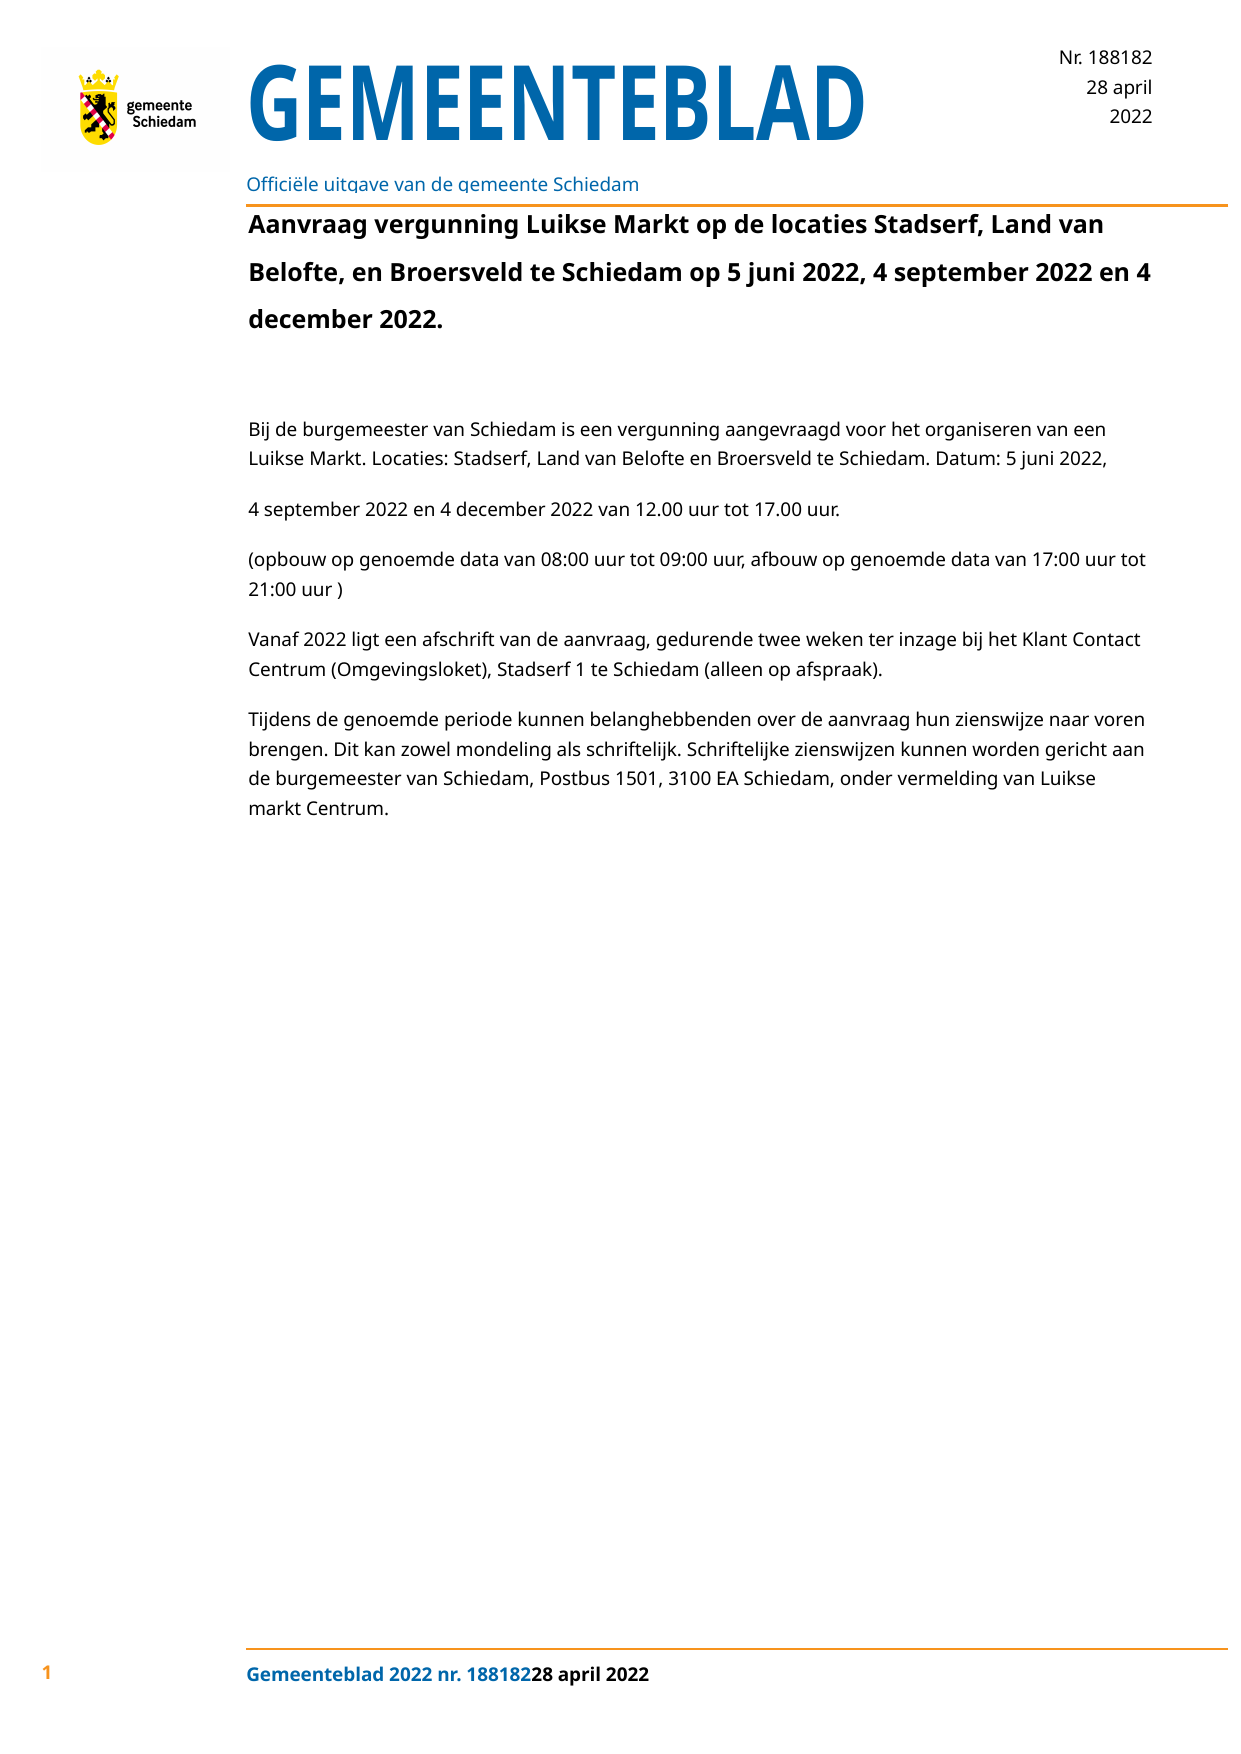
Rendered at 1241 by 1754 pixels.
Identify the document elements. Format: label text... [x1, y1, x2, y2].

text Aanvraag vergunning Luikse Markt op de locaties Stadserf, Land van Belofte, en Broersveld te Schiedam op 5 juni 2022, 4 september 2022 en 4 december 2022. [248, 207, 1152, 336]
text Tijdens de genoemde periode kunnen belanghebbenden over de aanvraag hun zienswijze naar voren brengen. Dit kan zowel mondeling als schriftelijk. Schriftelijke zienswijzen kunnen worden gericht aan de burgemeester van Schiedam, Postbus 1501, 3100 EA Schiedam, onder vermelding van Luikse markt Centrum. [248, 706, 1152, 821]
picture [41, 47, 231, 172]
text Bij de burgemeester van Schiedam is een vergunning aangevraagd voor het organiseren van een Luikse Markt. Locaties: Stadserf, Land van Belofte en Broersveld te Schiedam. Datum: 5 juni 2022, [248, 416, 1152, 471]
text (opbouw op genoemde data van 08:00 uur tot 09:00 uur, afbouw op genoemde data van 17:00 uur tot 21:00 uur ) [248, 546, 1152, 602]
text 4 september 2022 en 4 december 2022 van 12.00 uur tot 17.00 uur. [248, 496, 1152, 522]
text Vanaf 2022 ligt een afschrift van de aanvraag, gedurende twee weken ter inzage bij het Klant Contact Centrum (Omgevingsloket), Stadserf 1 te Schiedam (alleen op afspraak). [248, 626, 1152, 682]
